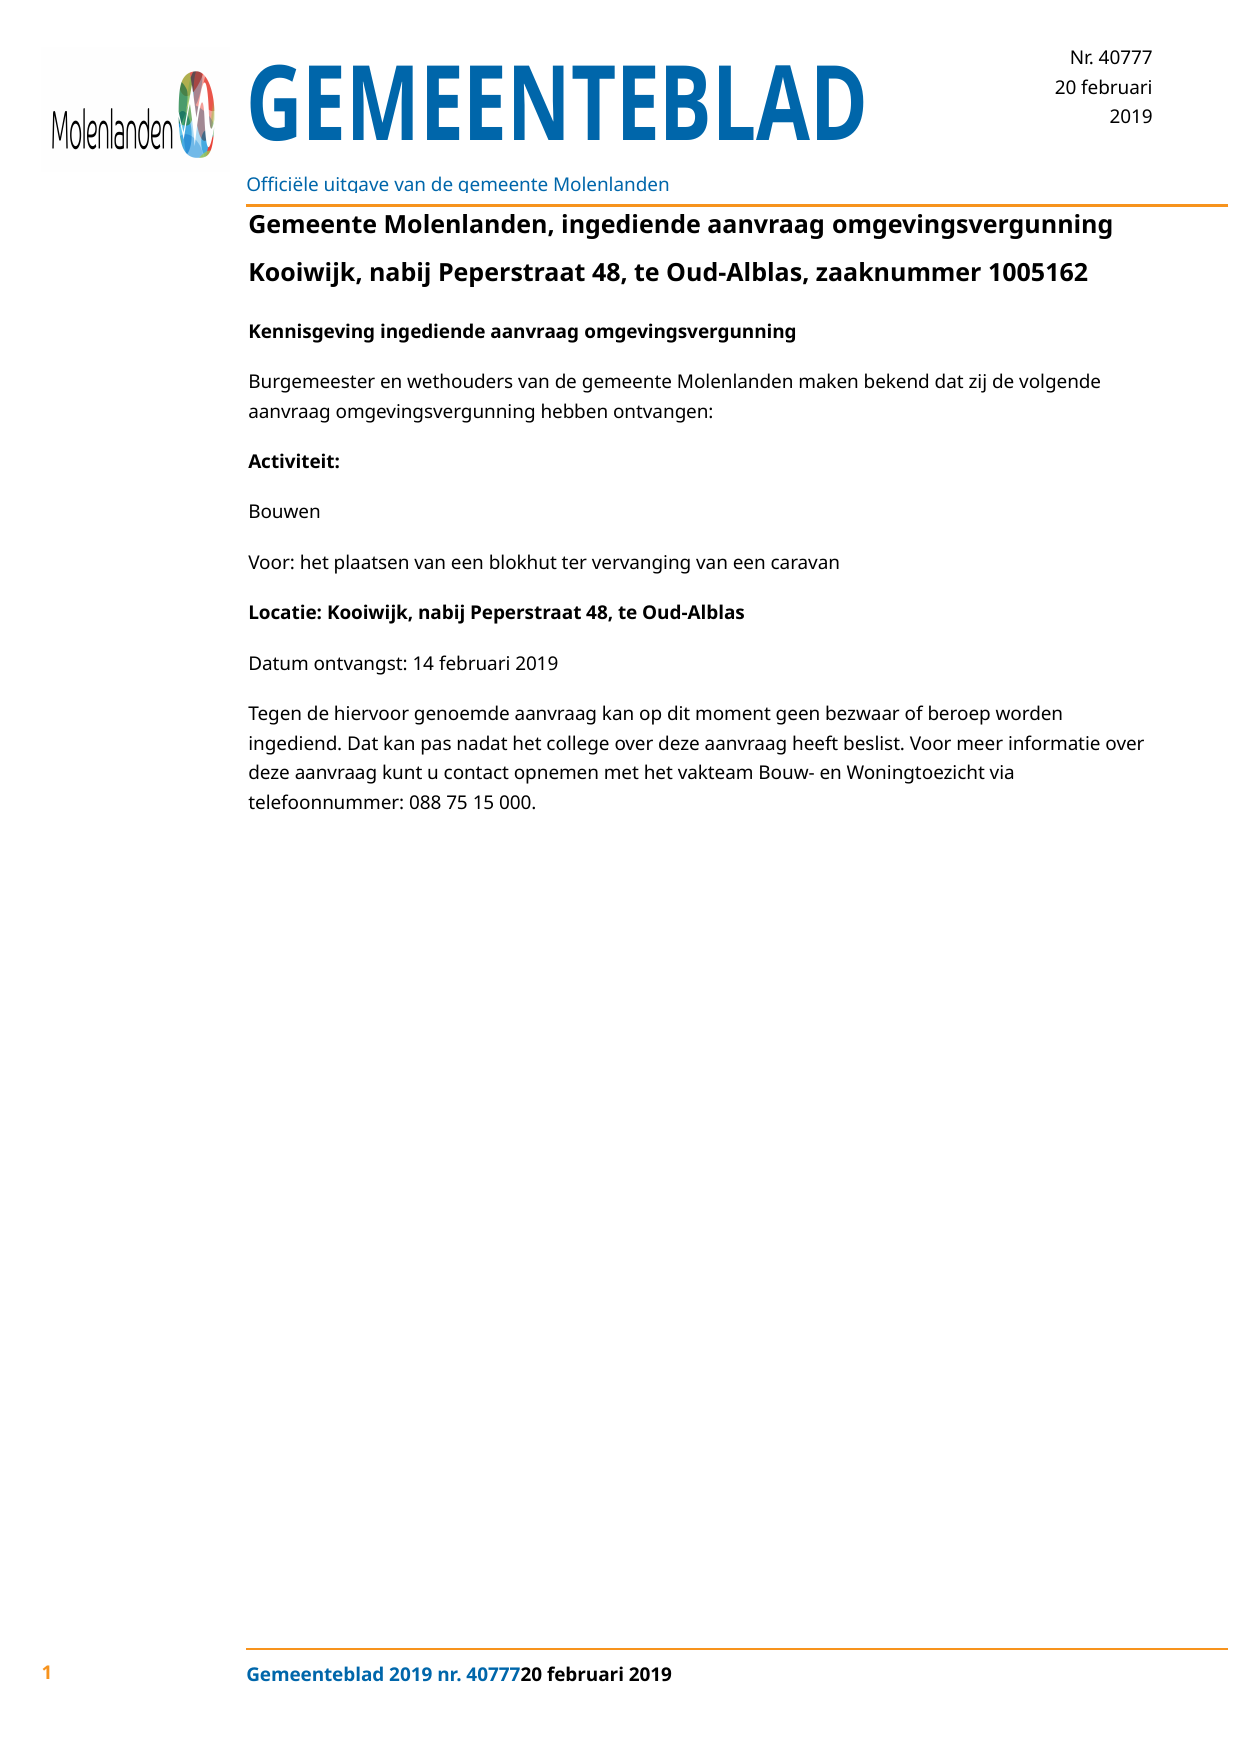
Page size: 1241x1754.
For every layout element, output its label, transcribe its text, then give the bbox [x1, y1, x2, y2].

text Tegen de hiervoor genoemde aanvraag kan op dit moment geen bezwaar of beroep worden ingediend. Dat kan pas nadat het college over deze aanvraag heeft beslist. Voor meer informatie over deze aanvraag kunt u contact opnemen met het vakteam Bouw- en Woningtoezicht via telefoonnummer: 088 75 15 000. [248, 700, 1152, 815]
text Locatie: Kooiwijk, nabij Peperstraat 48, te Oud-Alblas [248, 599, 1152, 625]
text Bouwen [248, 499, 1152, 524]
text Burgemeester en wethouders van de gemeente Molenlanden maken bekend dat zij de volgende aanvraag omgevingsvergunning hebben ontvangen: [248, 368, 1152, 424]
text Kennisgeving ingediende aanvraag omgevingsvergunning [248, 318, 1152, 344]
text Datum ontvangst: 14 februari 2019 [248, 650, 1152, 676]
text Activiteit: [248, 448, 1152, 474]
picture [41, 47, 231, 172]
text Voor: het plaatsen van een blokhut ter vervanging van een caravan [248, 549, 1152, 575]
text Gemeente Molenlanden, ingediende aanvraag omgevingsvergunning Kooiwijk, nabij Peperstraat 48, te Oud-Alblas, zaaknummer 1005162 [248, 207, 1152, 288]
